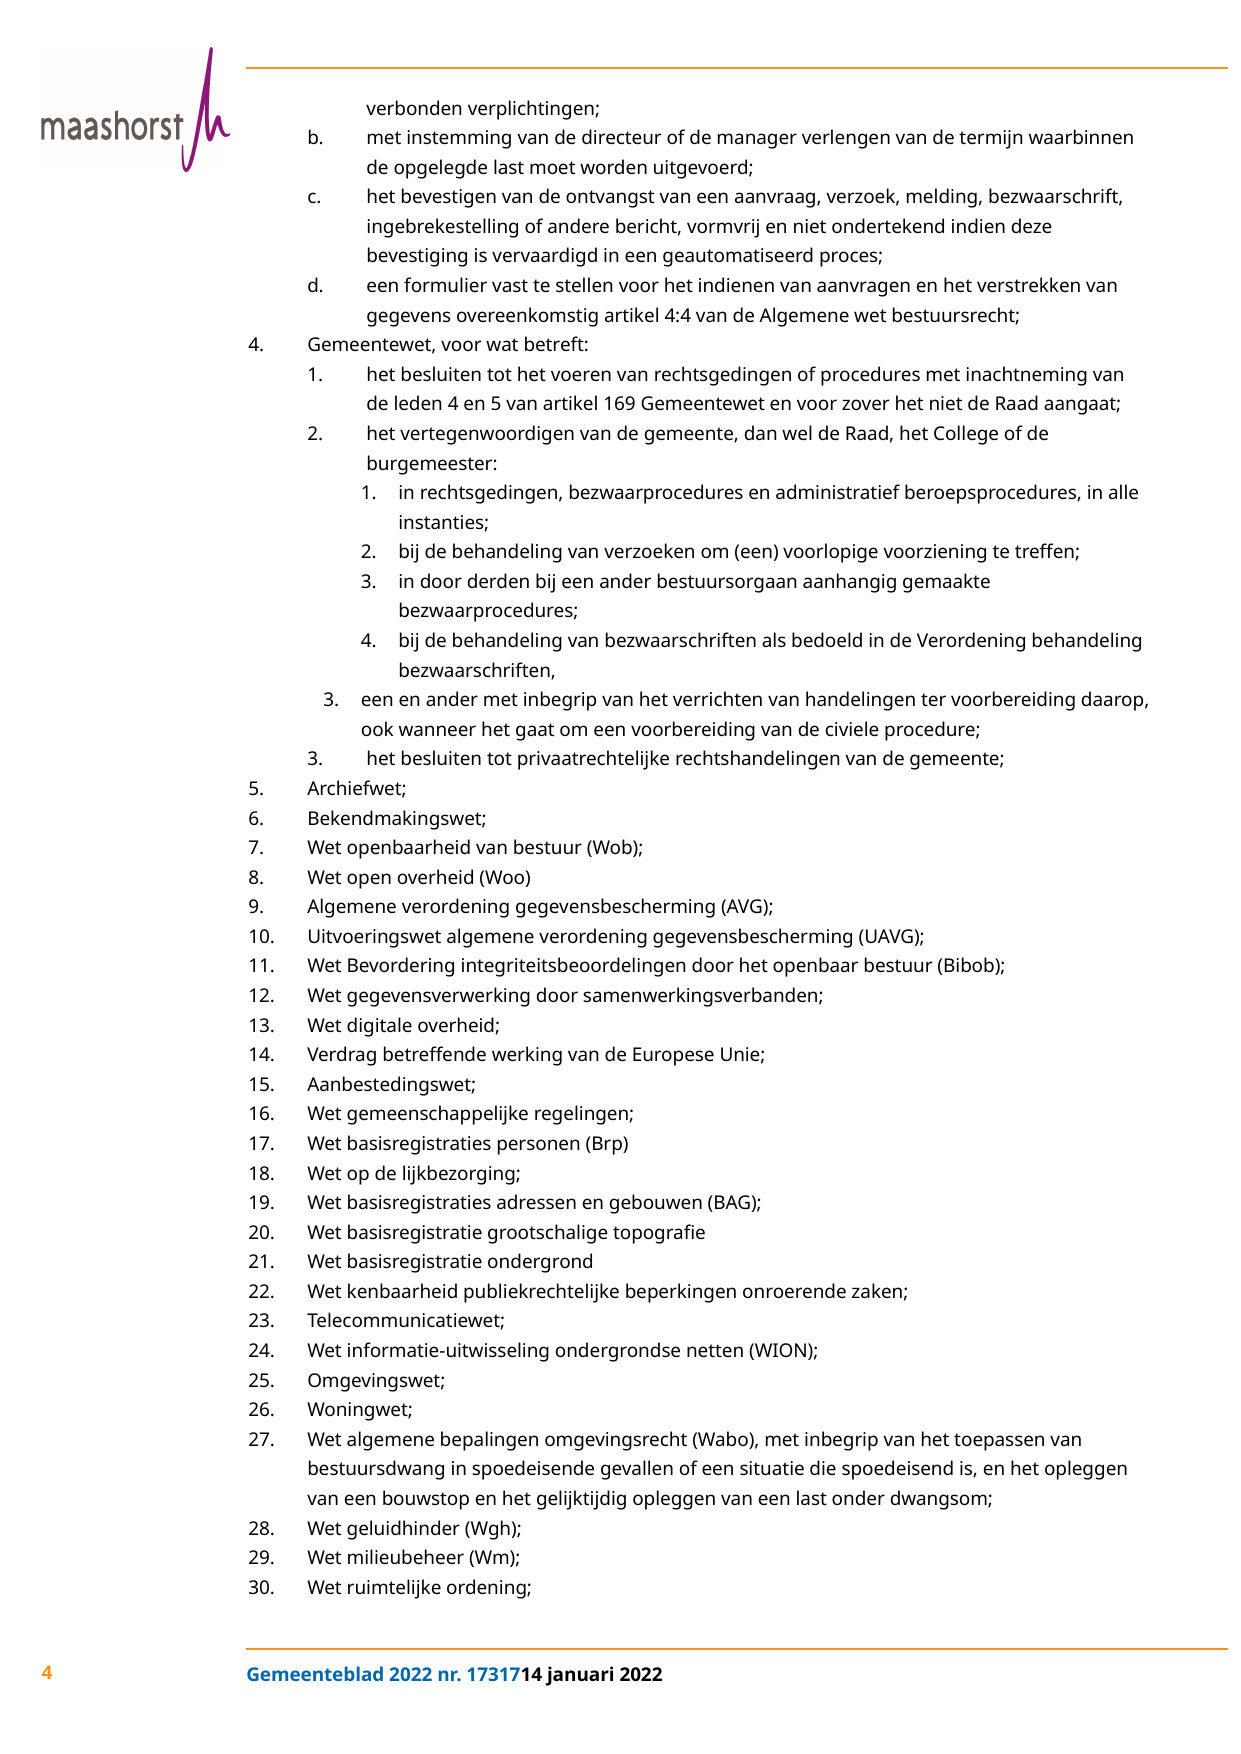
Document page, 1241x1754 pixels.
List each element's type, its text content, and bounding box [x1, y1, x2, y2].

list Wet basisregistraties adressen en gebouwen (BAG); [248, 1189, 1152, 1215]
list Wet Bevordering integriteitsbeoordelingen door het openbaar bestuur (Bibob); [248, 953, 1152, 978]
list Bekendmakingswet; [248, 805, 1152, 831]
list in door derden bij een ander bestuursorgaan aanhangig gemaakte bezwaarprocedures; [361, 568, 1152, 623]
list Wet milieubeheer (Wm); [248, 1544, 1152, 1570]
list Wet kenbaarheid publiekrechtelijke beperkingen onroerende zaken; [248, 1278, 1152, 1304]
list Telecommunicatiewet; [248, 1308, 1152, 1333]
list Wet gemeenschappelijke regelingen; [248, 1101, 1152, 1126]
list Algemene verordening gegevensbescherming (AVG); [248, 893, 1152, 919]
list Woningwet; [248, 1396, 1152, 1422]
list bij de behandeling van verzoeken om (een) voorlopige voorziening te treffen; [361, 538, 1152, 564]
list een en ander met inbegrip van het verrichten van handelingen ter voorbereiding daarop, ook wanneer het gaat om een voorbereiding van de civiele procedure; [323, 686, 1152, 742]
list Wet openbaarheid van bestuur (Wob); [248, 834, 1152, 860]
list Omgevingswet; [248, 1367, 1152, 1393]
list verbonden verplichtingen; [307, 95, 1152, 121]
list het besluiten tot privaatrechtelijke rechtshandelingen van de gemeente; [307, 746, 1152, 771]
list bij de behandeling van bezwaarschriften als bedoeld in de Verordening behandeling bezwaarschriften, [361, 627, 1152, 683]
list met instemming van de directeur of de manager verlengen van de termijn waarbinnen de opgelegde last moet worden uitgevoerd; [307, 124, 1152, 180]
list Wet digitale overheid; [248, 1012, 1152, 1038]
list Uitvoeringswet algemene verordening gegevensbescherming (UAVG); [248, 923, 1152, 949]
list Wet op de lijkbezorging; [248, 1160, 1152, 1186]
list Gemeentewet, voor wat betreft: [248, 331, 1152, 357]
list Wet open overheid (Woo) [248, 864, 1152, 890]
list Wet basisregistratie ondergrond [248, 1248, 1152, 1274]
list het vertegenwoordigen van de gemeente, dan wel de Raad, het College of de burgemeester: [307, 420, 1152, 476]
list Aanbestedingswet; [248, 1071, 1152, 1097]
list het bevestigen van de ontvangst van een aanvraag, verzoek, melding, bezwaarschrift, ingebrekestelling of andere bericht, vormvrij en niet ondertekend indien deze bevestiging is vervaardigd in een geautomatiseerd proces; [307, 183, 1152, 268]
picture [41, 47, 231, 172]
list Wet gegevensverwerking door samenwerkingsverbanden; [248, 982, 1152, 1008]
list Wet informatie-uitwisseling ondergrondse netten (WION); [248, 1337, 1152, 1363]
list Wet ruimtelijke ordening; [248, 1574, 1152, 1600]
list Wet basisregistraties personen (Brp) [248, 1130, 1152, 1156]
list Wet geluidhinder (Wgh); [248, 1515, 1152, 1541]
list het besluiten tot het voeren van rechtsgedingen of procedures met inachtneming van de leden 4 en 5 van artikel 169 Gemeentewet en voor zover het niet de Raad aangaat; [307, 361, 1152, 416]
list Verdrag betreffende werking van de Europese Unie; [248, 1041, 1152, 1067]
list een formulier vast te stellen voor het indienen van aanvragen en het verstrekken van gegevens overeenkomstig artikel 4:4 van de Algemene wet bestuursrecht; [307, 272, 1152, 328]
list Archiefwet; [248, 775, 1152, 801]
list Wet basisregistratie grootschalige topografie [248, 1219, 1152, 1245]
list in rechtsgedingen, bezwaarprocedures en administratief beroepsprocedures, in alle instanties; [361, 479, 1152, 535]
list Wet algemene bepalingen omgevingsrecht (Wabo), met inbegrip van het toepassen van bestuursdwang in spoedeisende gevallen of een situatie die spoedeisend is, en het opleggen van een bouwstop en het gelijktijdig opleggen van een last onder dwangsom; [248, 1426, 1152, 1511]
